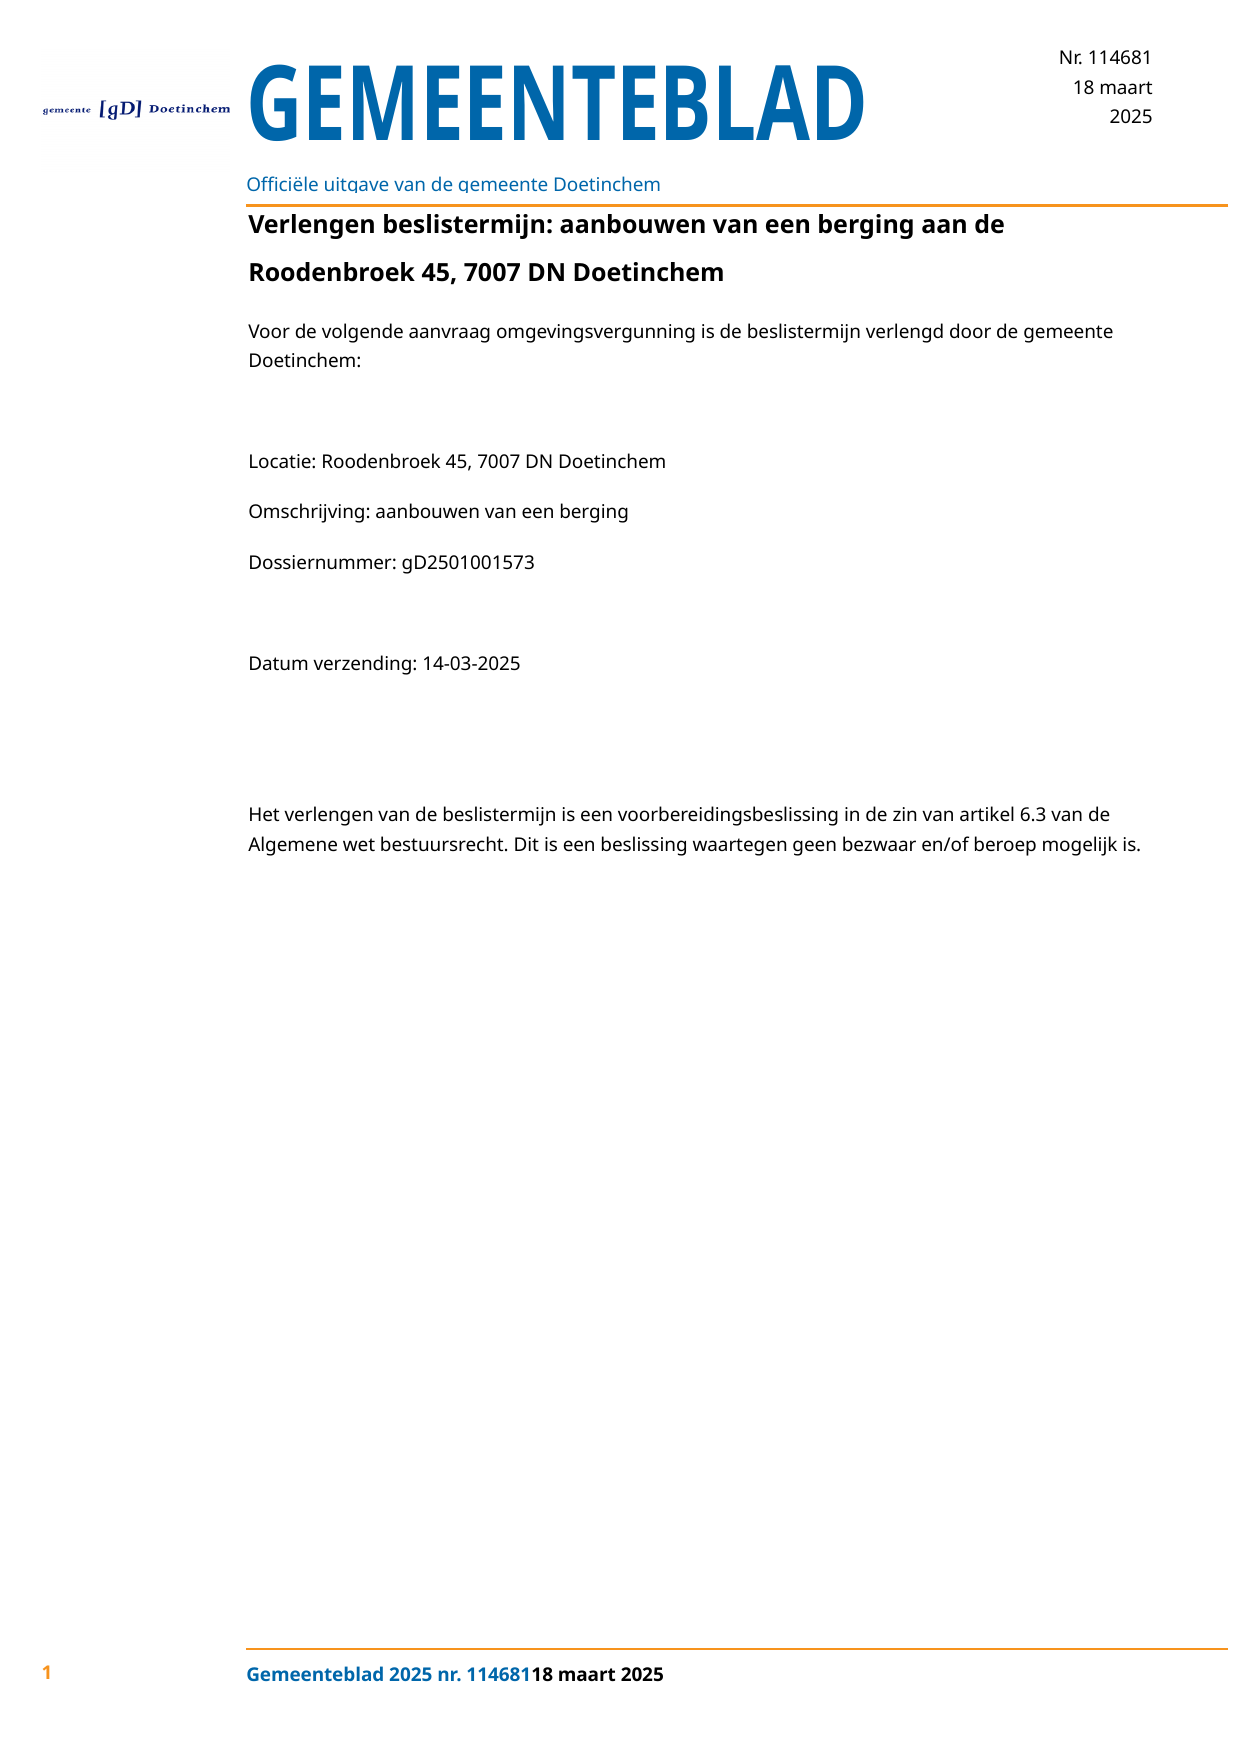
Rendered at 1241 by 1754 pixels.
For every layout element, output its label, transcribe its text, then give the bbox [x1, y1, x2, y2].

text Omschrijving: aanbouwen van een berging [248, 499, 1152, 524]
text Het verlengen van de beslistermijn is een voorbereidingsbeslissing in de zin van artikel 6.3 van de Algemene wet bestuursrecht. Dit is een beslissing waartegen geen bezwaar en/of beroep mogelijk is. [248, 801, 1152, 857]
text Voor de volgende aanvraag omgevingsvergunning is de beslistermijn verlengd door de gemeente Doetinchem: [248, 318, 1152, 373]
text Verlengen beslistermijn: aanbouwen van een berging aan de Roodenbroek 45, 7007 DN Doetinchem [248, 207, 1152, 288]
text Locatie: Roodenbroek 45, 7007 DN Doetinchem [248, 448, 1152, 474]
text Dossiernummer: gD2501001573 [248, 549, 1152, 575]
picture [41, 47, 231, 172]
text Datum verzending: 14-03-2025 [248, 650, 1152, 676]
